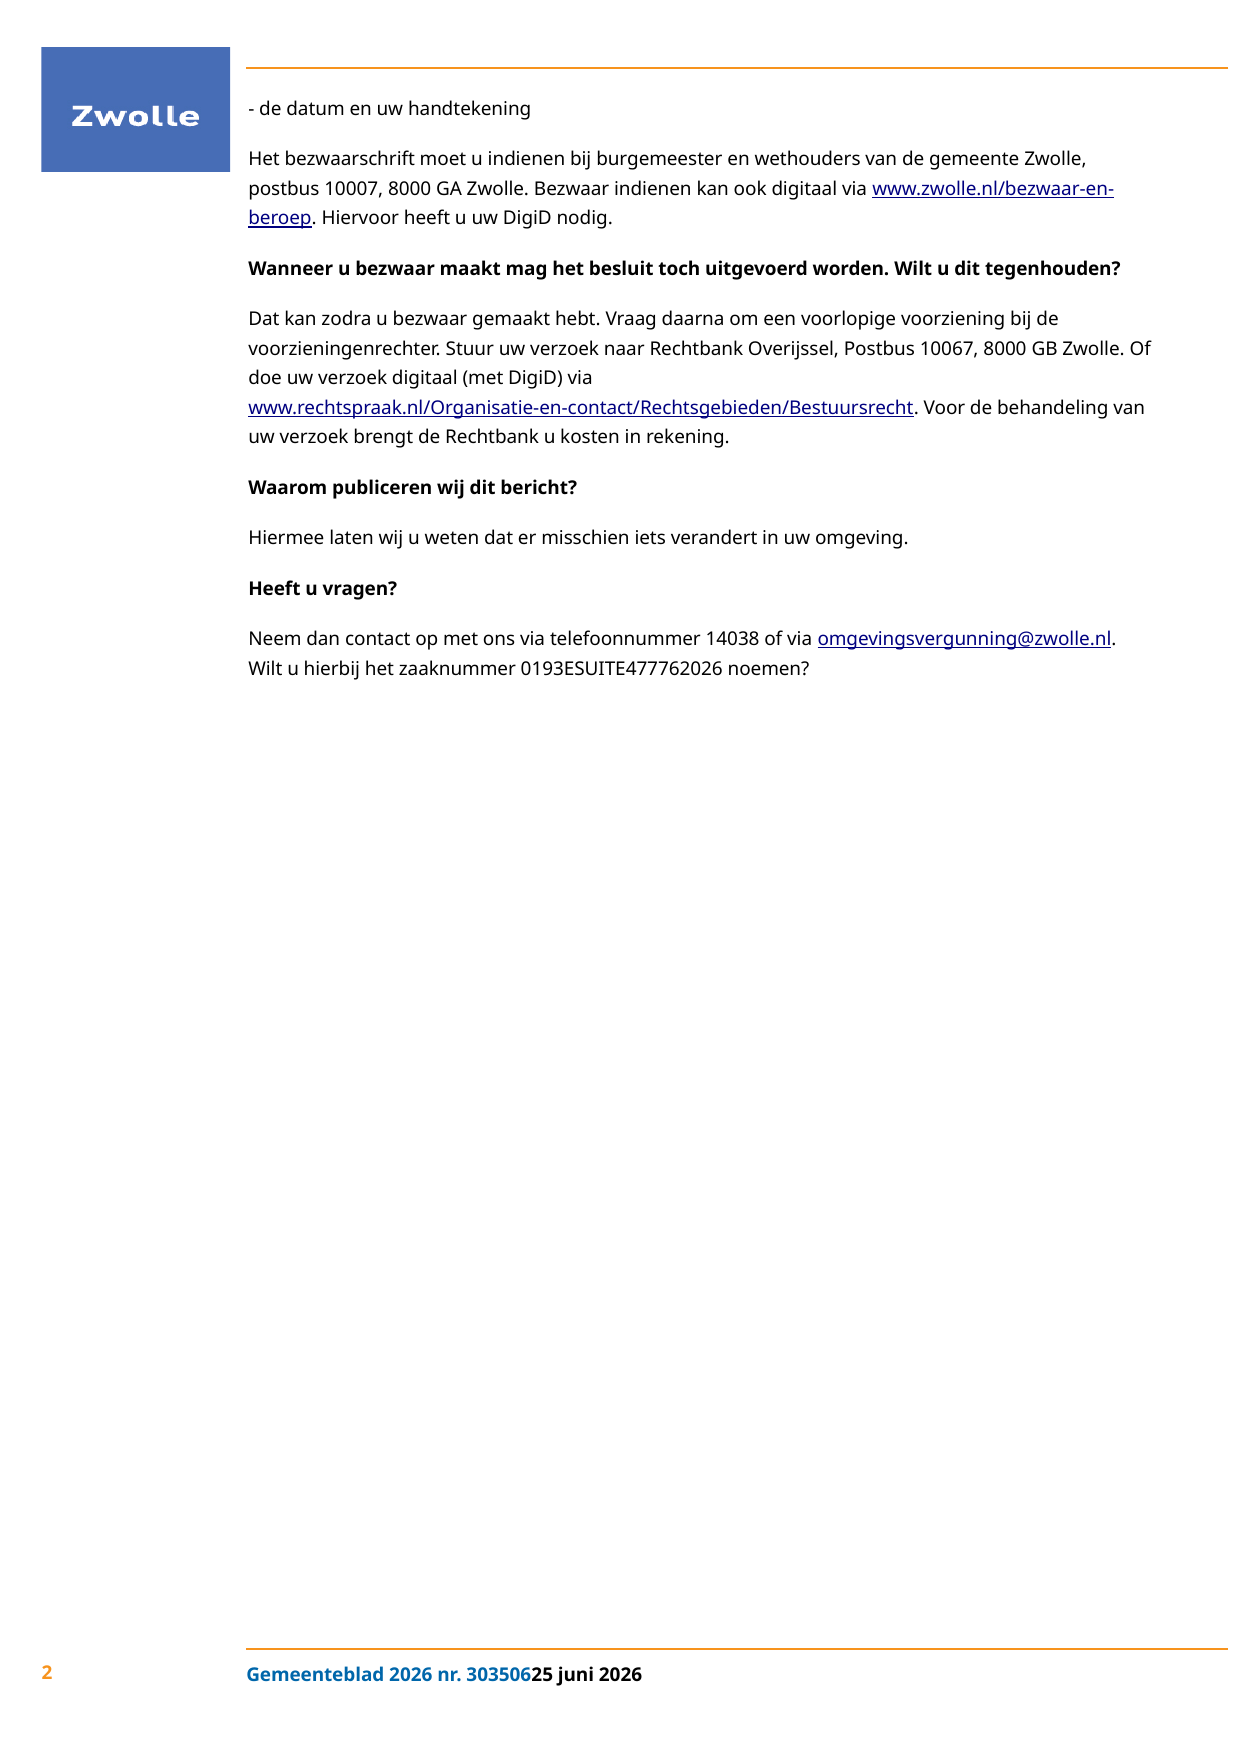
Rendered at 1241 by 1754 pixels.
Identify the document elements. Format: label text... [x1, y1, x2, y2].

text Heeft u vragen? [248, 575, 1152, 601]
text Waarom publiceren wij dit bericht? [248, 474, 1152, 500]
text - de datum en uw handtekening [248, 95, 1152, 121]
text Wanneer u bezwaar maakt mag het besluit toch uitgevoerd worden. Wilt u dit tegenhouden? [248, 255, 1152, 281]
text Dat kan zodra u bezwaar gemaakt hebt. Vraag daarna om een voorlopige voorziening bij de voorzieningenrechter. Stuur uw verzoek naar Rechtbank Overijssel, Postbus 10067, 8000 GB Zwolle. Of doe uw verzoek digitaal (met DigiD) via www.rechtspraak.nl/Organisatie-en-contact/Rechtsgebieden/Bestuursrecht. Voor de behandeling van uw verzoek brengt de Rechtbank u kosten in rekening. [248, 305, 1152, 449]
text Neem dan contact op met ons via telefoonnummer 14038 of via omgevingsvergunning@zwolle.nl. Wilt u hierbij het zaaknummer 0193ESUITE477762026 noemen? [248, 625, 1152, 681]
picture [41, 47, 231, 172]
text Hiermee laten wij u weten dat er misschien iets verandert in uw omgeving. [248, 524, 1152, 550]
text Het bezwaarschrift moet u indienen bij burgemeester en wethouders van de gemeente Zwolle, postbus 10007, 8000 GA Zwolle. Bezwaar indienen kan ook digitaal via www.zwolle.nl/bezwaar-en-beroep. Hiervoor heeft u uw DigiD nodig. [248, 145, 1152, 230]
